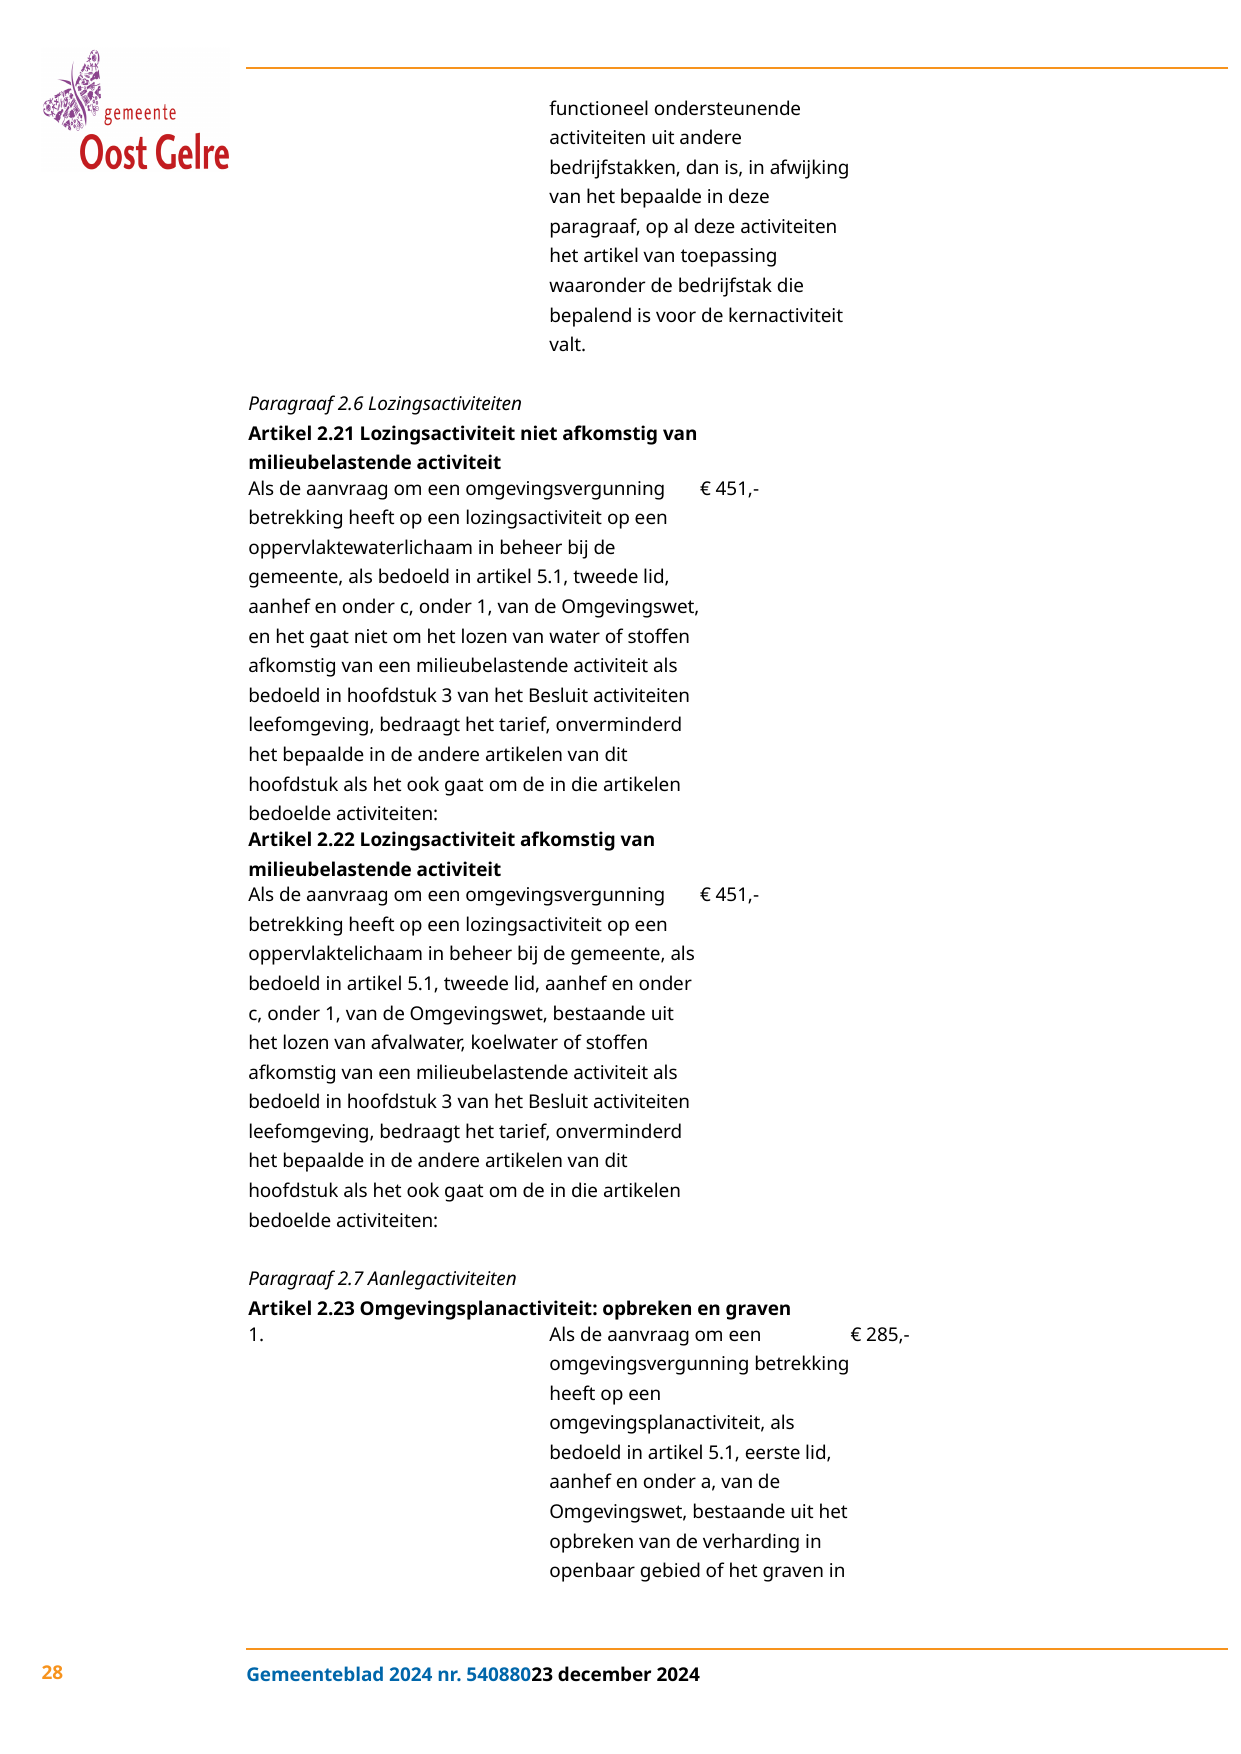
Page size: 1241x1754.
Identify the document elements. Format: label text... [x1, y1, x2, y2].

table_cell functioneel ondersteunende activiteiten uit andere bedrijfstakken, dan is, in afwijking van het bepaalde in deze paragraaf, op al deze activiteiten het artikel van toepassing waaronder de bedrijfstak die bepalend is voor de kernactiviteit valt. [549, 95, 850, 357]
text Paragraaf 2.7 Aanlegactiviteiten [248, 1265, 1152, 1291]
table_cell Als de aanvraag om een omgevingsvergunning betrekking heeft op een lozingsactiviteit op een oppervlaktelichaam in beheer bij de gemeente, als bedoeld in artikel 5.1, tweede lid, aanhef en onder c, onder 1, van de Omgevingswet, bestaande uit het lozen van afvalwater, koelwater of stoffen afkomstig van een milieubelastende activiteit als bedoeld in hoofdstuk 3 van het Besluit activiteiten leefomgeving, bedraagt het tarief, onverminderd het bepaalde in de andere artikelen van dit hoofdstuk als het ook gaat om de in die artikelen bedoelde activiteiten: [248, 881, 700, 1233]
table_header [700, 420, 1152, 475]
table_cell Als de aanvraag om een omgevingsvergunning betrekking heeft op een lozingsactiviteit op een oppervlaktewaterlichaam in beheer bij de gemeente, als bedoeld in artikel 5.1, tweede lid, aanhef en onder c, onder 1, van de Omgevingswet, en het gaat niet om het lozen van water of stoffen afkomstig van een milieubelastende activiteit als bedoeld in hoofdstuk 3 van het Besluit activiteiten leefomgeving, bedraagt het tarief, onverminderd het bepaalde in de andere artikelen van dit hoofdstuk als het ook gaat om de in die artikelen bedoelde activiteiten: [248, 475, 700, 826]
table_cell € 451,- [700, 475, 1152, 826]
table_cell [248, 95, 549, 357]
table_header [850, 1295, 1152, 1321]
table_cell € 285,- [850, 1321, 1152, 1583]
table_cell Artikel 2.22 Lozingsactiviteit afkomstig van milieubelastende activiteit [248, 826, 700, 881]
table_cell Als de aanvraag om een omgevingsvergunning betrekking heeft op een omgevingsplanactiviteit, als bedoeld in artikel 5.1, eerste lid, aanhef en onder a, van de Omgevingswet, bestaande uit het opbreken van de verharding in openbaar gebied of het graven in [549, 1321, 850, 1583]
table_header Artikel 2.23 Omgevingsplanactiviteit: opbreken en graven [248, 1295, 850, 1321]
picture [41, 47, 231, 172]
table_cell [850, 95, 1152, 357]
table_header Artikel 2.21 Lozingsactiviteit niet afkomstig van milieubelastende activiteit [248, 420, 700, 475]
table_cell 1. [248, 1321, 549, 1583]
table_cell [700, 826, 1152, 881]
table_cell € 451,- [700, 881, 1152, 1233]
text Paragraaf 2.6 Lozingsactiviteiten [248, 390, 1152, 416]
